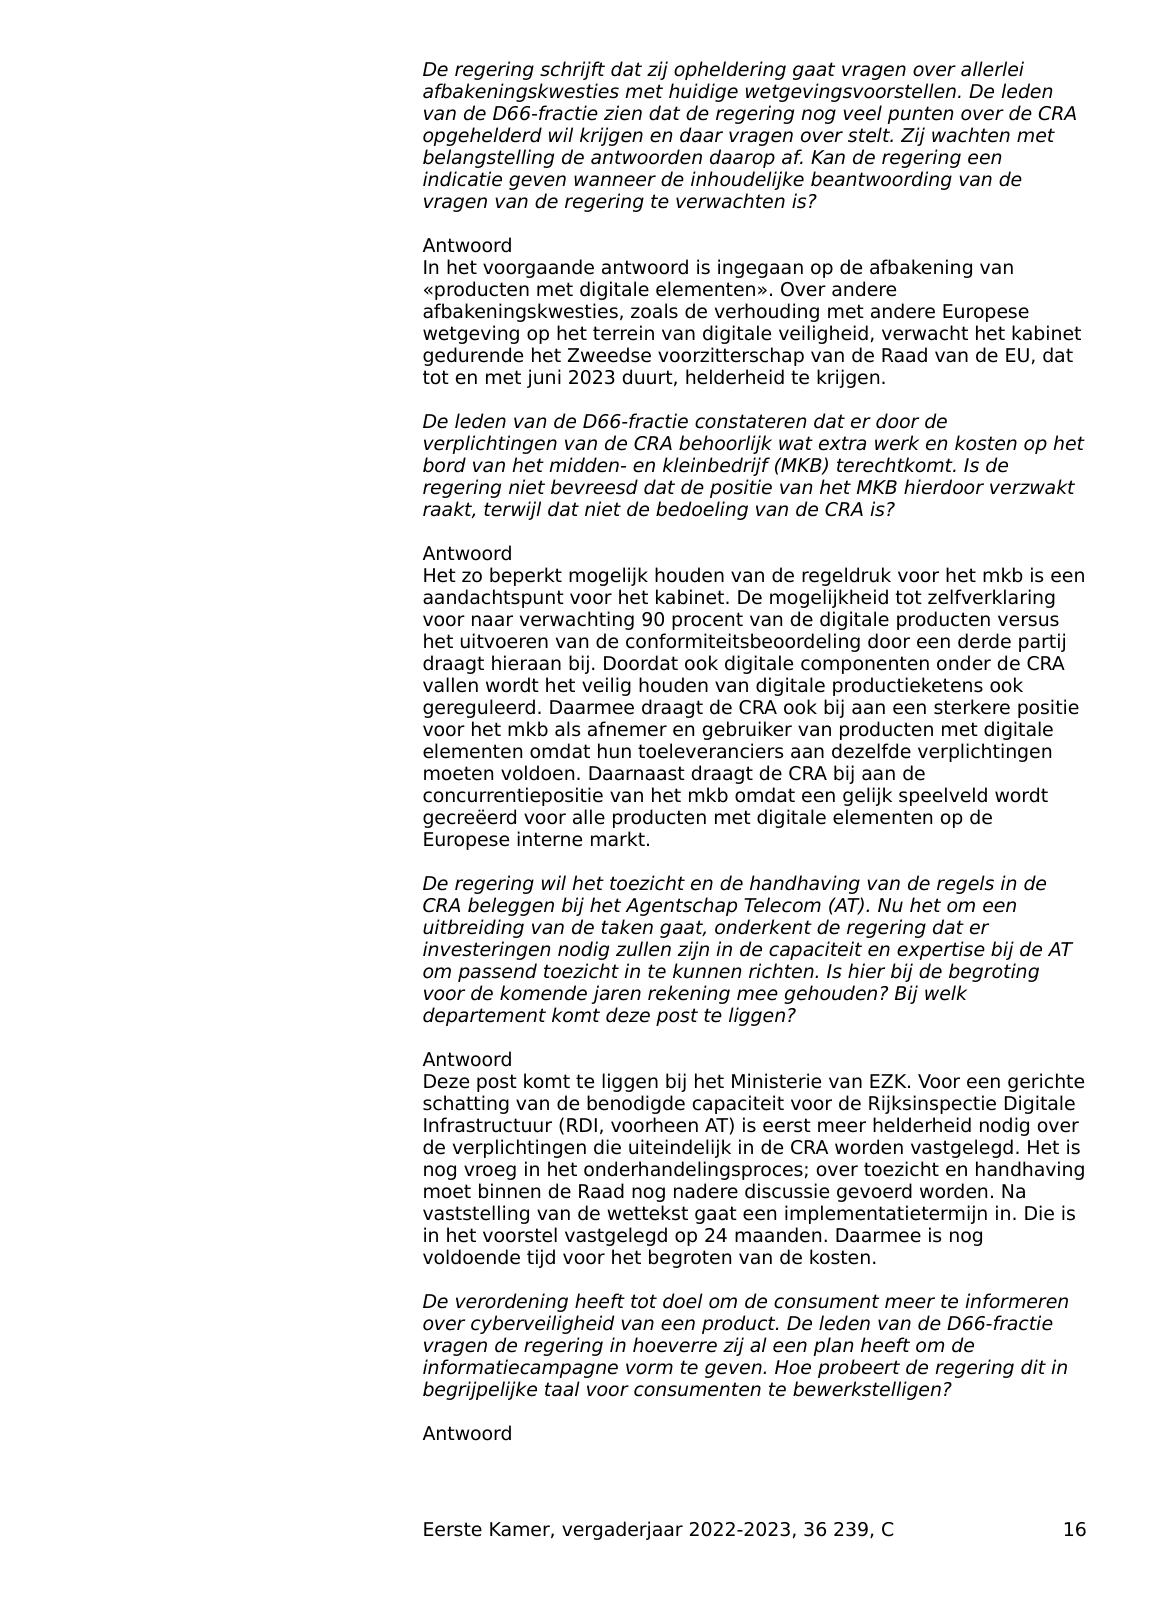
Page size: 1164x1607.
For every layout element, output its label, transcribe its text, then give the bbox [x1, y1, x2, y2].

text Deze post komt te liggen bij het Ministerie van EZK. Voor een gerichte schatting van de benodigde capaciteit voor de Rijksinspectie Digitale Infrastructuur (RDI, voorheen AT) is eerst meer helderheid nodig over de verplichtingen die uiteindelijk in de CRA worden vastgelegd. Het is nog vroeg in het onderhandelingsproces; over toezicht en handhaving moet binnen de Raad nog nadere discussie gevoerd worden. Na vaststelling van de wettekst gaat een implementatietermijn in. Die is in het voorstel vastgelegd op 24 maanden. Daarmee is nog voldoende tijd voor het begroten van de kosten. [422, 1071, 1087, 1269]
text Antwoord [422, 235, 1087, 257]
text De leden van de D66-fractie constateren dat er door de verplichtingen van de CRA behoorlijk wat extra werk en kosten op het bord van het midden- en kleinbedrijf (MKB) terechtkomt. Is de regering niet bevreesd dat de positie van het MKB hierdoor verzwakt raakt, terwijl dat niet de bedoeling van de CRA is? [422, 411, 1087, 521]
text De regering wil het toezicht en de handhaving van de regels in de CRA beleggen bij het Agentschap Telecom (AT). Nu het om een uitbreiding van de taken gaat, onderkent de regering dat er investeringen nodig zullen zijn in de capaciteit en expertise bij de AT om passend toezicht in te kunnen richten. Is hier bij de begroting voor de komende jaren rekening mee gehouden? Bij welk departement komt deze post te liggen? [422, 873, 1087, 1027]
text De regering schrijft dat zij opheldering gaat vragen over allerlei afbakeningskwesties met huidige wetgevingsvoorstellen. De leden van de D66-fractie zien dat de regering nog veel punten over de CRA opgehelderd wil krijgen en daar vragen over stelt. Zij wachten met belangstelling de antwoorden daarop af. Kan de regering een indicatie geven wanneer de inhoudelijke beantwoording van de vragen van de regering te verwachten is? [422, 59, 1087, 213]
text Het zo beperkt mogelijk houden van de regeldruk voor het mkb is een aandachtspunt voor het kabinet. De mogelijkheid tot zelfverklaring voor naar verwachting 90 procent van de digitale producten versus het uitvoeren van de conformiteitsbeoordeling door een derde partij draagt hieraan bij. Doordat ook digitale componenten onder de CRA vallen wordt het veilig houden van digitale productieketens ook gereguleerd. Daarmee draagt de CRA ook bij aan een sterkere positie voor het mkb als afnemer en gebruiker van producten met digitale elementen omdat hun toeleveranciers aan dezelfde verplichtingen moeten voldoen. Daarnaast draagt de CRA bij aan de concurrentiepositie van het mkb omdat een gelijk speelveld wordt gecreëerd voor alle producten met digitale elementen op de Europese interne markt. [422, 565, 1087, 851]
text In het voorgaande antwoord is ingegaan op de afbakening van «producten met digitale elementen». Over andere afbakeningskwesties, zoals de verhouding met andere Europese wetgeving op het terrein van digitale veiligheid, verwacht het kabinet gedurende het Zweedse voorzitterschap van de Raad van de EU, dat tot en met juni 2023 duurt, helderheid te krijgen. [422, 257, 1087, 389]
text De verordening heeft tot doel om de consument meer te informeren over cyberveiligheid van een product. De leden van de D66-fractie vragen de regering in hoeverre zij al een plan heeft om de informatiecampagne vorm te geven. Hoe probeert de regering dit in begrijpelijke taal voor consumenten te bewerkstelligen? [422, 1291, 1087, 1401]
text Antwoord [422, 543, 1087, 565]
text Antwoord [422, 1423, 1087, 1445]
text Antwoord [422, 1049, 1087, 1071]
